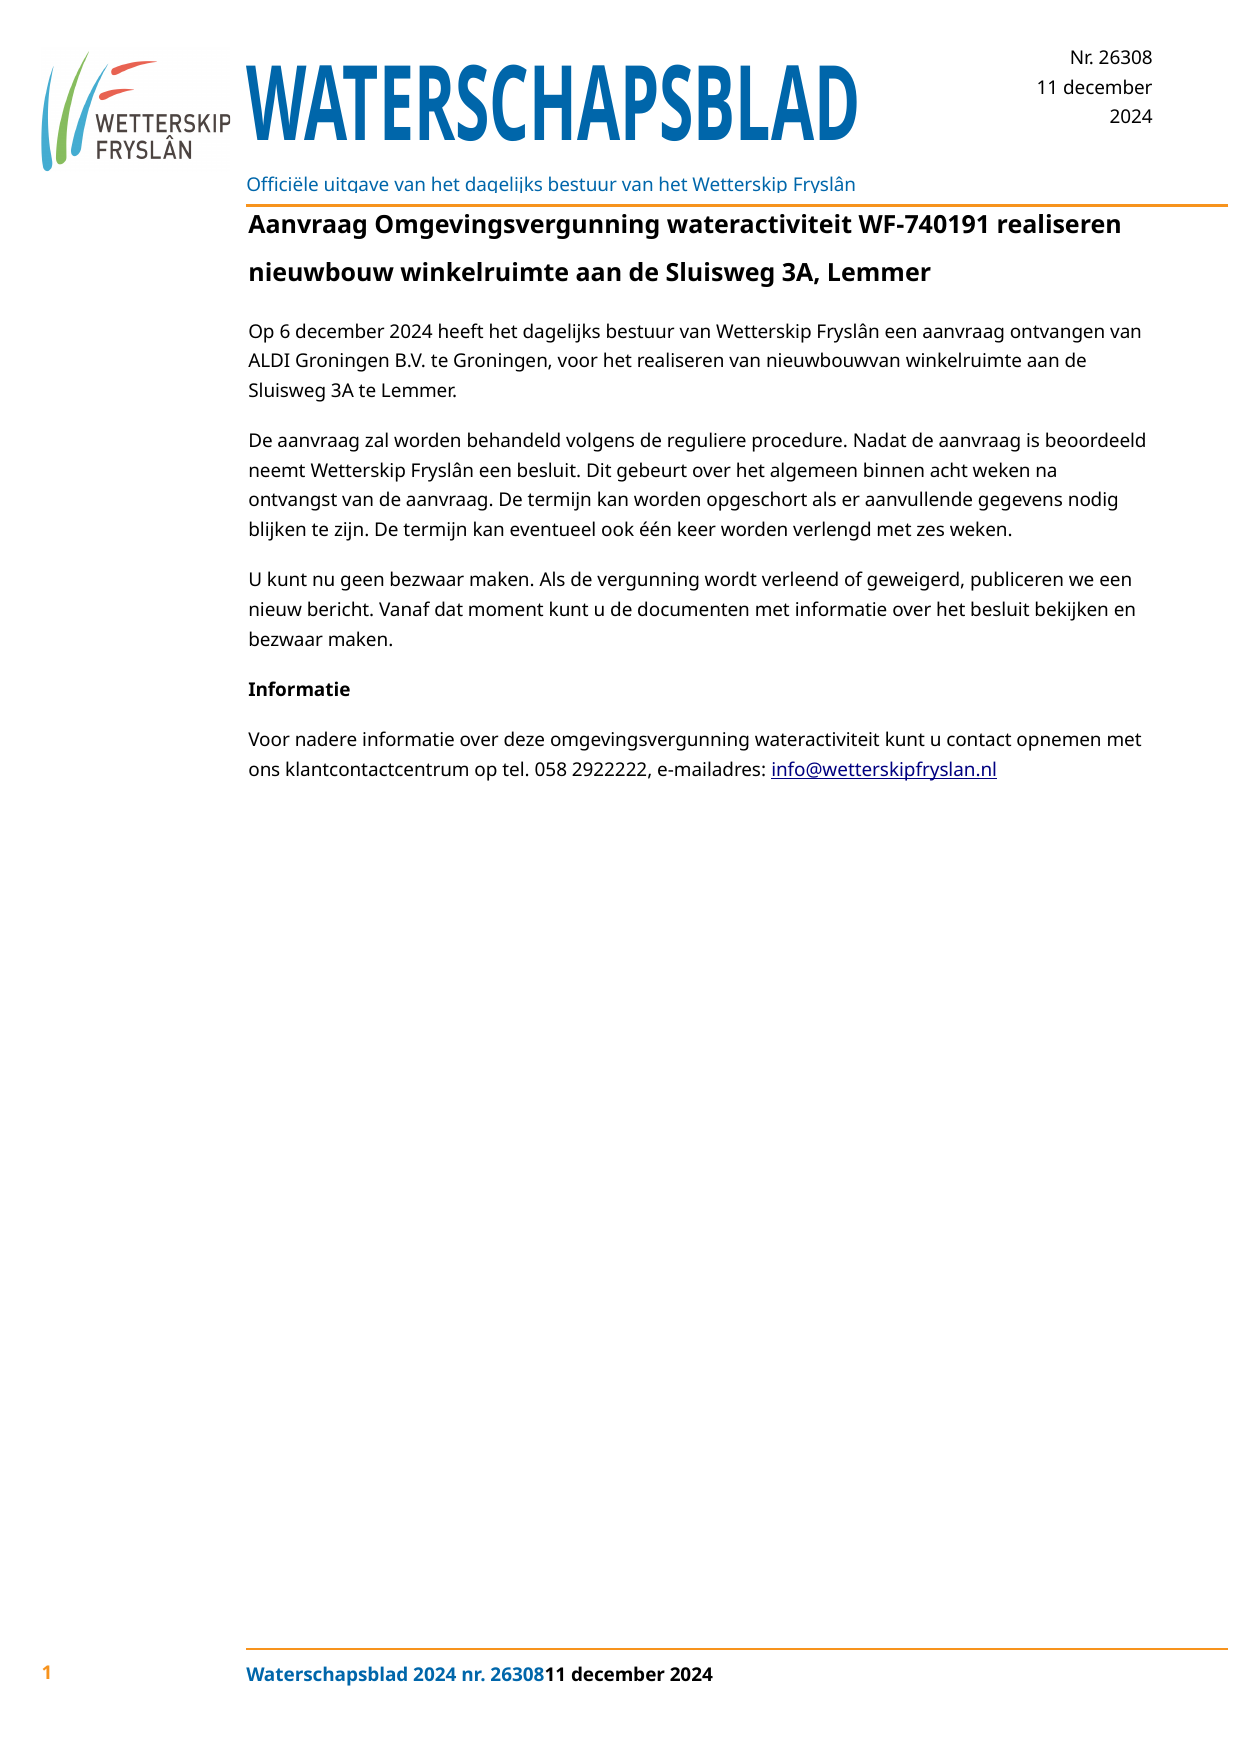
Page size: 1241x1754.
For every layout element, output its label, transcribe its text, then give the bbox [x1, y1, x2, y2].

text Op 6 december 2024 heeft het dagelijks bestuur van Wetterskip Fryslân een aanvraag ontvangen van ALDI Groningen B.V. te Groningen, voor het realiseren van nieuwbouwvan winkelruimte aan de Sluisweg 3A te Lemmer. [248, 318, 1152, 403]
text Aanvraag Omgevingsvergunning wateractiviteit WF-740191 realiseren nieuwbouw winkelruimte aan de Sluisweg 3A, Lemmer [248, 207, 1152, 288]
text U kunt nu geen bezwaar maken. Als de vergunning wordt verleend of geweigerd, publiceren we een nieuw bericht. Vanaf dat moment kunt u de documenten met informatie over het besluit bekijken en bezwaar maken. [248, 567, 1152, 652]
text De aanvraag zal worden behandeld volgens de reguliere procedure. Nadat de aanvraag is beoordeeld neemt Wetterskip Fryslân een besluit. Dit gebeurt over het algemeen binnen acht weken na ontvangst van de aanvraag. De termijn kan worden opgeschort als er aanvullende gegevens nodig blijken te zijn. De termijn kan eventueel ook één keer worden verlengd met zes weken. [248, 427, 1152, 542]
text Voor nadere informatie over deze omgevingsvergunning wateractiviteit kunt u contact opnemen met ons klantcontactcentrum op tel. 058 2922222, e-mailadres: info@wetterskipfryslan.nl [248, 727, 1152, 782]
picture [41, 47, 231, 172]
text Informatie [248, 676, 1152, 702]
